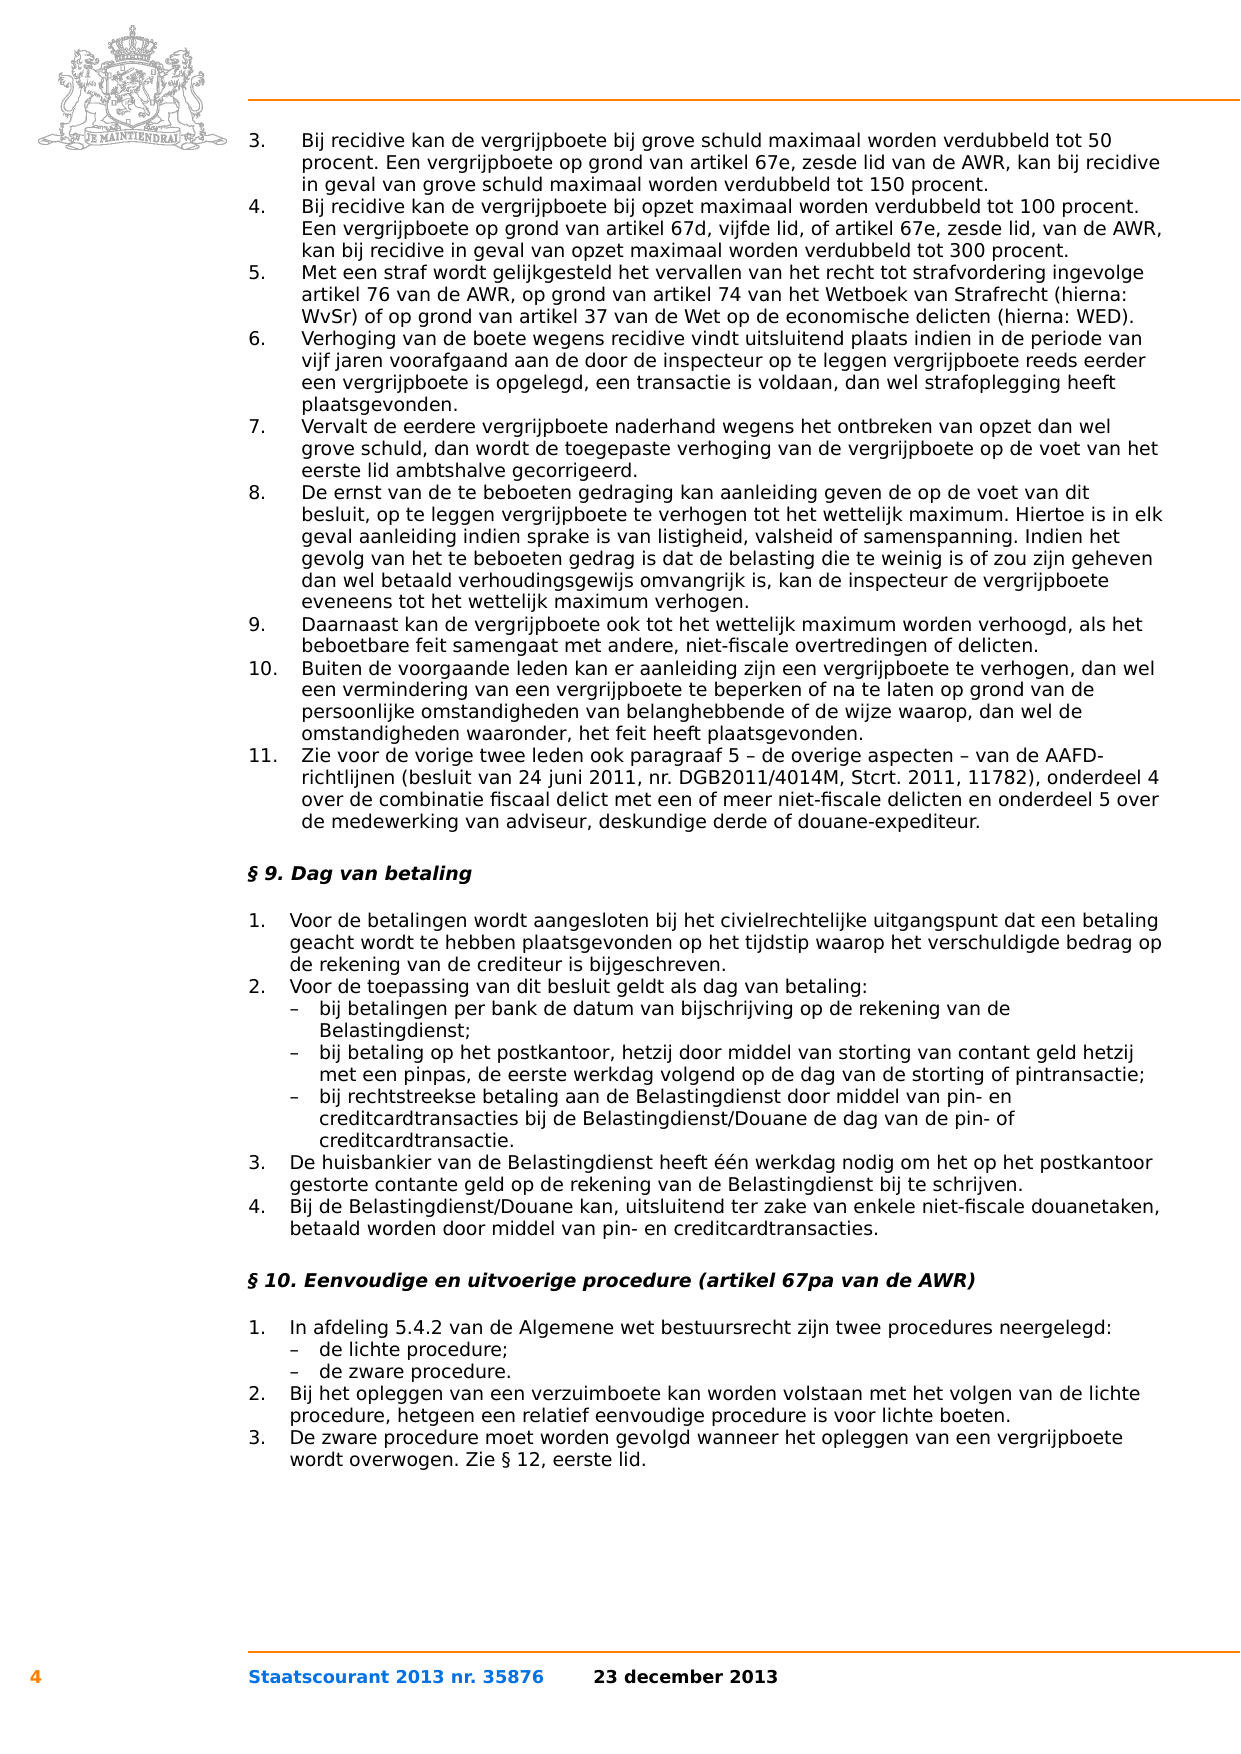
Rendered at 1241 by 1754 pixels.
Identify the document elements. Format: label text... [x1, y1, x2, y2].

subtitle § 9. Dag van betaling [248, 863, 1163, 885]
text 7. Vervalt de eerdere vergrijpboete naderhand wegens het ontbreken van opzet dan wel grove schuld, dan wordt de toegepaste verhoging van de vergrijpboete op de voet van het eerste lid ambtshalve gecorrigeerd. [248, 416, 1163, 482]
text 3. De huisbankier van de Belastingdienst heeft één werkdag nodig om het op het postkantoor gestorte contante geld op de rekening van de Belastingdienst bij te schrijven. [248, 1152, 1163, 1196]
text 6. Verhoging van de boete wegens recidive vindt uitsluitend plaats indien in de periode van vijf jaren voorafgaand aan de door de inspecteur op te leggen vergrijpboete reeds eerder een vergrijpboete is opgelegd, een transactie is voldaan, dan wel strafoplegging heeft plaatsgevonden. [248, 328, 1163, 416]
text 3. Bij recidive kan de vergrijpboete bij grove schuld maximaal worden verdubbeld tot 50 procent. Een vergrijpboete op grond van artikel 67e, zesde lid van de AWR, kan bij recidive in geval van grove schuld maximaal worden verdubbeld tot 150 procent. [248, 130, 1163, 196]
text 5. Met een straf wordt gelijkgesteld het vervallen van het recht tot strafvordering ingevolge artikel 76 van de AWR, op grond van artikel 74 van het Wetboek van Strafrecht (hierna: WvSr) of op grond van artikel 37 van de Wet op de economische delicten (hierna: WED). [248, 262, 1163, 328]
text 10. Buiten de voorgaande leden kan er aanleiding zijn een vergrijpboete te verhogen, dan wel een vermindering van een vergrijpboete te beperken of na te laten op grond van de persoonlijke omstandigheden van belanghebbende of de wijze waarop, dan wel de omstandigheden waaronder, het feit heeft plaatsgevonden. [248, 657, 1163, 745]
subtitle § 10. Eenvoudige en uitvoerige procedure (artikel 67pa van de AWR) [248, 1270, 1163, 1292]
text 2. Voor de toepassing van dit besluit geldt als dag van betaling: [248, 976, 1163, 998]
text 8. De ernst van de te beboeten gedraging kan aanleiding geven de op de voet van dit besluit, op te leggen vergrijpboete te verhogen tot het wettelijk maximum. Hiertoe is in elk geval aanleiding indien sprake is van listigheid, valsheid of samenspanning. Indien het gevolg van het te beboeten gedrag is dat de belasting die te weinig is of zou zijn geheven dan wel betaald verhoudingsgewijs omvangrijk is, kan de inspecteur de vergrijpboete eveneens tot het wettelijk maximum verhogen. [248, 482, 1163, 613]
text – de lichte procedure; [289, 1339, 1163, 1361]
text – bij rechtstreekse betaling aan de Belastingdienst door middel van pin- en creditcardtransacties bij de Belastingdienst/Douane de dag van de pin- of creditcardtransactie. [289, 1086, 1163, 1152]
text – de zware procedure. [289, 1361, 1163, 1383]
text 4. Bij de Belastingdienst/Douane kan, uitsluitend ter zake van enkele niet-fiscale douanetaken, betaald worden door middel van pin- en creditcardtransacties. [248, 1196, 1163, 1240]
text 4. Bij recidive kan de vergrijpboete bij opzet maximaal worden verdubbeld tot 100 procent. Een vergrijpboete op grond van artikel 67d, vijfde lid, of artikel 67e, zesde lid, van de AWR, kan bij recidive in geval van opzet maximaal worden verdubbeld tot 300 procent. [248, 196, 1163, 262]
text – bij betalingen per bank de datum van bijschrijving op de rekening van de Belastingdienst; [289, 998, 1163, 1042]
picture [38, 25, 227, 150]
text 1. Voor de betalingen wordt aangesloten bij het civielrechtelijke uitgangspunt dat een betaling geacht wordt te hebben plaatsgevonden op het tijdstip waarop het verschuldigde bedrag op de rekening van de crediteur is bijgeschreven. [248, 910, 1163, 976]
text – bij betaling op het postkantoor, hetzij door middel van storting van contant geld hetzij met een pinpas, de eerste werkdag volgend op de dag van de storting of pintransactie; [289, 1042, 1163, 1086]
text 2. Bij het opleggen van een verzuimboete kan worden volstaan met het volgen van de lichte procedure, hetgeen een relatief eenvoudige procedure is voor lichte boeten. [248, 1383, 1163, 1427]
text 1. In afdeling 5.4.2 van de Algemene wet bestuursrecht zijn twee procedures neergelegd: [248, 1317, 1163, 1339]
text 9. Daarnaast kan de vergrijpboete ook tot het wettelijk maximum worden verhoogd, als het beboetbare feit samengaat met andere, niet-fiscale overtredingen of delicten. [248, 613, 1163, 657]
text 3. De zware procedure moet worden gevolgd wanneer het opleggen van een vergrijpboete wordt overwogen. Zie § 12, eerste lid. [248, 1427, 1163, 1471]
text 11. Zie voor de vorige twee leden ook paragraaf 5 – de overige aspecten – van de AAFD-richtlijnen (besluit van 24 juni 2011, nr. DGB2011/4014M, Stcrt. 2011, 11782), onderdeel 4 over de combinatie fiscaal delict met een of meer niet-fiscale delicten en onderdeel 5 over de medewerking van adviseur, deskundige derde of douane-expediteur. [248, 745, 1163, 833]
